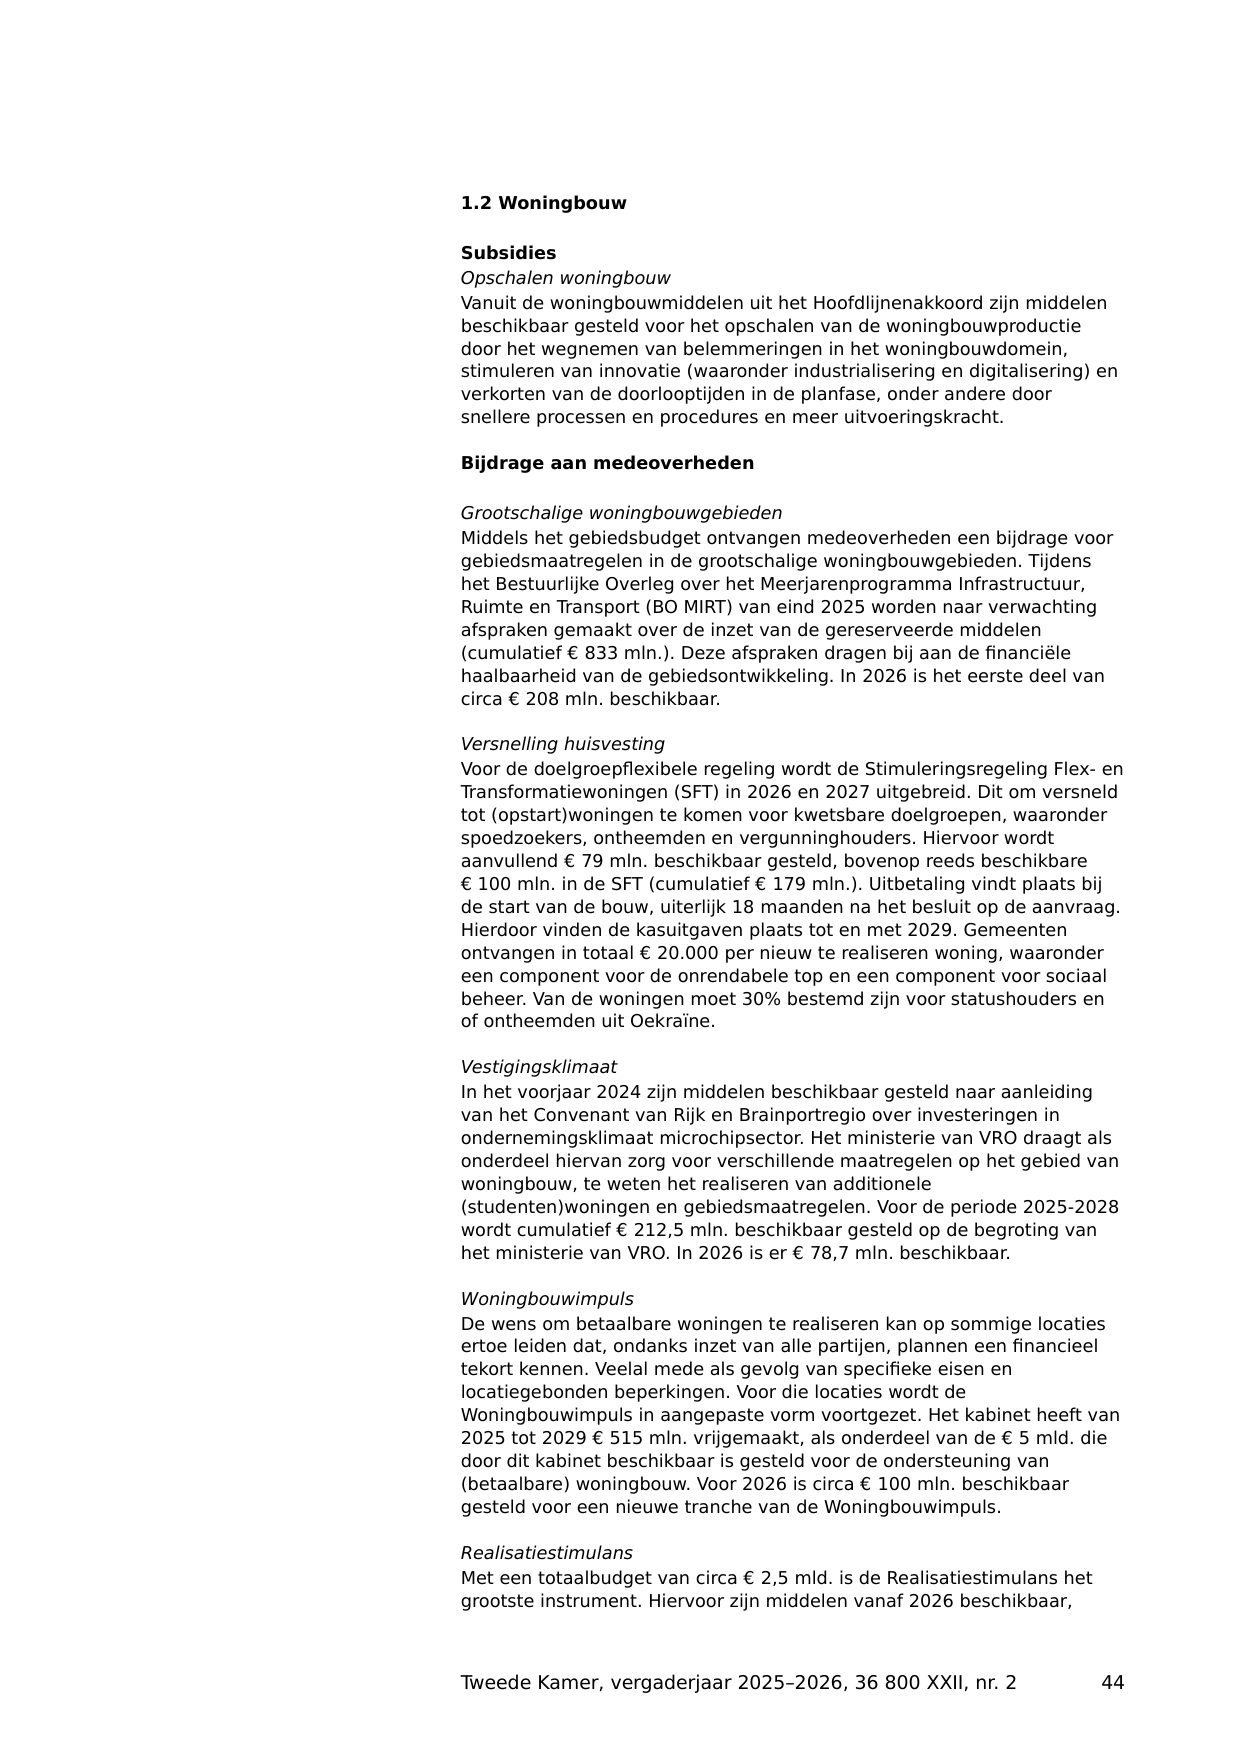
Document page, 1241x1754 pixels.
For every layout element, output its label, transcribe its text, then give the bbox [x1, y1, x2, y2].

text Realisatiestimulans [461, 1541, 1125, 1564]
text Versnelling huisvesting [461, 732, 1125, 755]
text De wens om betaalbare woningen te realiseren kan op sommige locaties ertoe leiden dat, ondanks inzet van alle partijen, plannen een financieel tekort kennen. Veelal mede als gevolg van specifieke eisen en locatiegebonden beperkingen. Voor die locaties wordt de Woningbouwimpuls in aangepaste vorm voortgezet. Het kabinet heeft van 2025 tot 2029 € 515 mln. vrijgemaakt, als onderdeel van de € 5 mld. die door dit kabinet beschikbaar is gesteld voor de ondersteuning van (betaalbare) woningbouw. Voor 2026 is circa € 100 mln. beschikbaar gesteld voor een nieuwe tranche van de Woningbouwimpuls. [461, 1312, 1125, 1518]
text Opschalen woningbouw [461, 266, 1125, 289]
text Subsidies [461, 241, 1125, 264]
text Woningbouwimpuls [461, 1287, 1125, 1309]
text In het voorjaar 2024 zijn middelen beschikbaar gesteld naar aanleiding van het Convenant van Rijk en Brainportregio over investeringen in ondernemingsklimaat microchipsector. Het ministerie van VRO draagt als onderdeel hiervan zorg voor verschillende maatregelen op het gebied van woningbouw, te weten het realiseren van additionele (studenten)woningen en gebiedsmaatregelen. Voor de periode 2025-2028 wordt cumulatief € 212,5 mln. beschikbaar gesteld op de begroting van het ministerie van VRO. In 2026 is er € 78,7 mln. beschikbaar. [461, 1080, 1125, 1264]
text 1.2 Woningbouw [461, 191, 1125, 214]
text Voor de doelgroepflexibele regeling wordt de Stimuleringsregeling Flex- en Transformatiewoningen (SFT) in 2026 en 2027 uitgebreid. Dit om versneld tot (opstart)woningen te komen voor kwetsbare doelgroepen, waaronder spoedzoekers, ontheemden en vergunninghouders. Hiervoor wordt aanvullend € 79 mln. beschikbaar gesteld, bovenop reeds beschikbare € 100 mln. in de SFT (cumulatief € 179 mln.). Uitbetaling vindt plaats bij de start van de bouw, uiterlijk 18 maanden na het besluit op de aanvraag. Hierdoor vinden de kasuitgaven plaats tot en met 2029. Gemeenten ontvangen in totaal € 20.000 per nieuw te realiseren woning, waaronder een component voor de onrendabele top en een component voor sociaal beheer. Van de woningen moet 30% bestemd zijn voor statushouders en of ontheemden uit Oekraïne. [461, 757, 1125, 1032]
text Bijdrage aan medeoverheden [461, 451, 1125, 474]
text Met een totaalbudget van circa € 2,5 mld. is de Realisatiestimulans het grootste instrument. Hiervoor zijn middelen vanaf 2026 beschikbaar, [461, 1566, 1125, 1612]
text Vanuit de woningbouwmiddelen uit het Hoofdlijnenakkoord zijn middelen beschikbaar gesteld voor het opschalen van de woningbouwproductie door het wegnemen van belemmeringen in het woningbouwdomein, stimuleren van innovatie (waaronder industrialisering en digitalisering) en verkorten van de doorlooptijden in de planfase, onder andere door snellere processen en procedures en meer uitvoeringskracht. [461, 291, 1125, 428]
text Grootschalige woningbouwgebieden [461, 501, 1125, 524]
text Vestigingsklimaat [461, 1055, 1125, 1078]
text Middels het gebiedsbudget ontvangen medeoverheden een bijdrage voor gebiedsmaatregelen in de grootschalige woningbouwgebieden. Tĳdens het Bestuurlĳke Overleg over het Meerjarenprogramma Infrastructuur, Ruimte en Transport (BO MIRT) van eind 2025 worden naar verwachting afspraken gemaakt over de inzet van de gereserveerde middelen (cumulatief € 833 mln.). Deze afspraken dragen bĳ aan de financiële haalbaarheid van de gebiedsontwikkeling. In 2026 is het eerste deel van circa € 208 mln. beschikbaar. [461, 526, 1125, 709]
